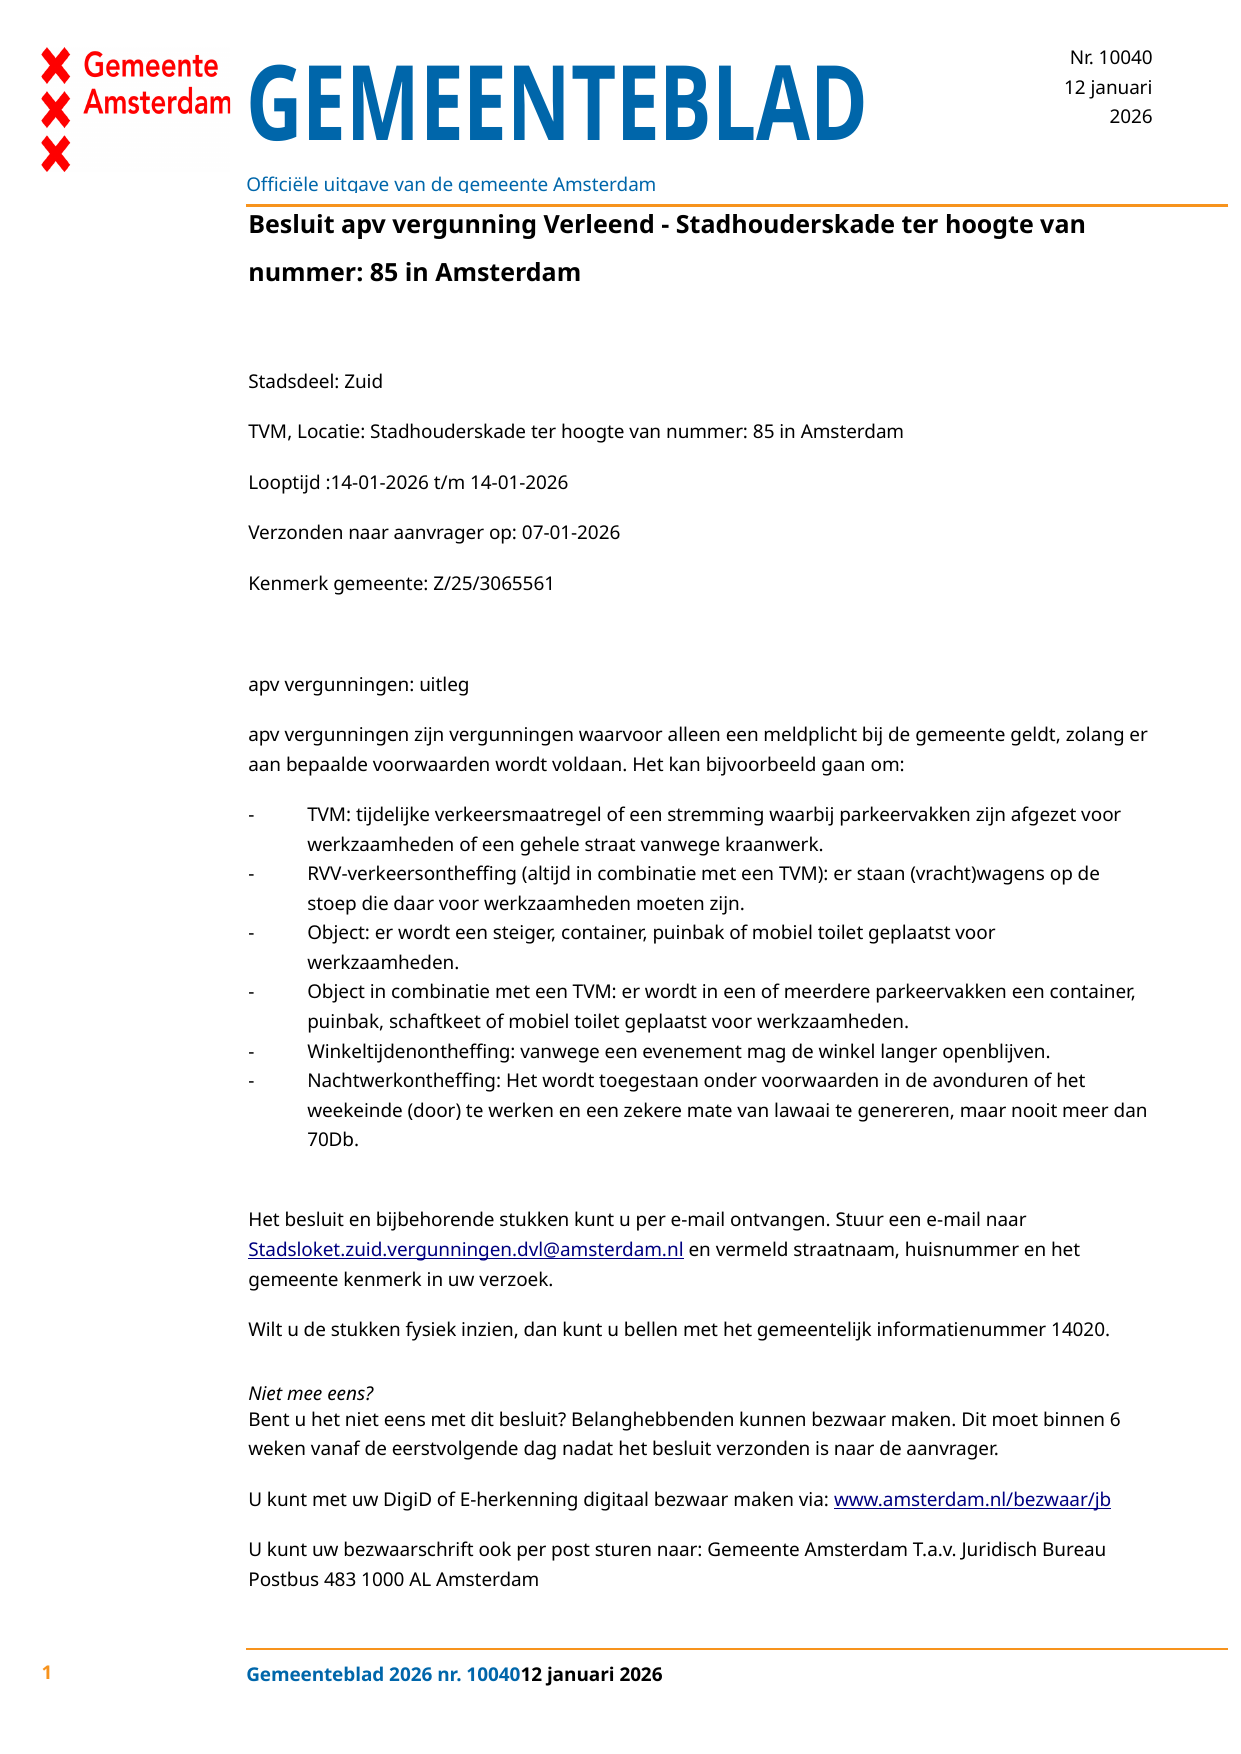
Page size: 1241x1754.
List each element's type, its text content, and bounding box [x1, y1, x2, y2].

picture [41, 47, 231, 172]
list Object in combinatie met een TVM: er wordt in een of meerdere parkeervakken een container, puinbak, schaftkeet of mobiel toilet geplaatst voor werkzaamheden. [248, 979, 1152, 1034]
text apv vergunningen: uitleg [248, 671, 1152, 697]
text apv vergunningen zijn vergunningen waarvoor alleen een meldplicht bij de gemeente geldt, zolang er aan bepaalde voorwaarden wordt voldaan. Het kan bijvoorbeeld gaan om: [248, 721, 1152, 777]
text Niet mee eens? [248, 1380, 1152, 1406]
text Wilt u de stukken fysiek inzien, dan kunt u bellen met het gemeentelijk informatienummer 14020. [248, 1316, 1152, 1342]
text Stadsdeel: Zuid [248, 368, 1152, 394]
text U kunt met uw DigiD of E-herkenning digitaal bezwaar maken via: www.amsterdam.nl/bezwaar/jb [248, 1486, 1152, 1512]
list Object: er wordt een steiger, container, puinbak of mobiel toilet geplaatst voor werkzaamheden. [248, 919, 1152, 975]
text Besluit apv vergunning Verleend - Stadhouderskade ter hoogte van nummer: 85 in Amsterdam [248, 207, 1152, 288]
text Looptijd :14-01-2026 t/m 14-01-2026 [248, 469, 1152, 495]
list RVV-verkeersontheffing (altijd in combinatie met een TVM): er staan (vracht)wagens op de stoep die daar voor werkzaamheden moeten zijn. [248, 860, 1152, 916]
list Nachtwerkontheffing: Het wordt toegestaan onder voorwaarden in de avonduren of het weekeinde (door) te werken en een zekere mate van lawaai te genereren, maar nooit meer dan 70Db. [248, 1067, 1152, 1152]
text Verzonden naar aanvrager op: 07-01-2026 [248, 519, 1152, 545]
text Het besluit en bijbehorende stukken kunt u per e-mail ontvangen. Stuur een e-mail naar Stadsloket.zuid.vergunningen.dvl@amsterdam.nl en vermeld straatnaam, huisnummer en het gemeente kenmerk in uw verzoek. [248, 1207, 1152, 1292]
text TVM, Locatie: Stadhouderskade ter hoogte van nummer: 85 in Amsterdam [248, 419, 1152, 444]
list Winkeltijdenontheffing: vanwege een evenement mag de winkel langer openblijven. [248, 1038, 1152, 1064]
list TVM: tijdelijke verkeersmaatregel of een stremming waarbij parkeervakken zijn afgezet voor werkzaamheden of een gehele straat vanwege kraanwerk. [248, 801, 1152, 857]
text Kenmerk gemeente: Z/25/3065561 [248, 570, 1152, 596]
text Bent u het niet eens met dit besluit? Belanghebbenden kunnen bezwaar maken. Dit moet binnen 6 weken vanaf de eerstvolgende dag nadat het besluit verzonden is naar de aanvrager. [248, 1406, 1152, 1461]
text U kunt uw bezwaarschrift ook per post sturen naar: Gemeente Amsterdam T.a.v. Juridisch Bureau Postbus 483 1000 AL Amsterdam [248, 1536, 1152, 1592]
